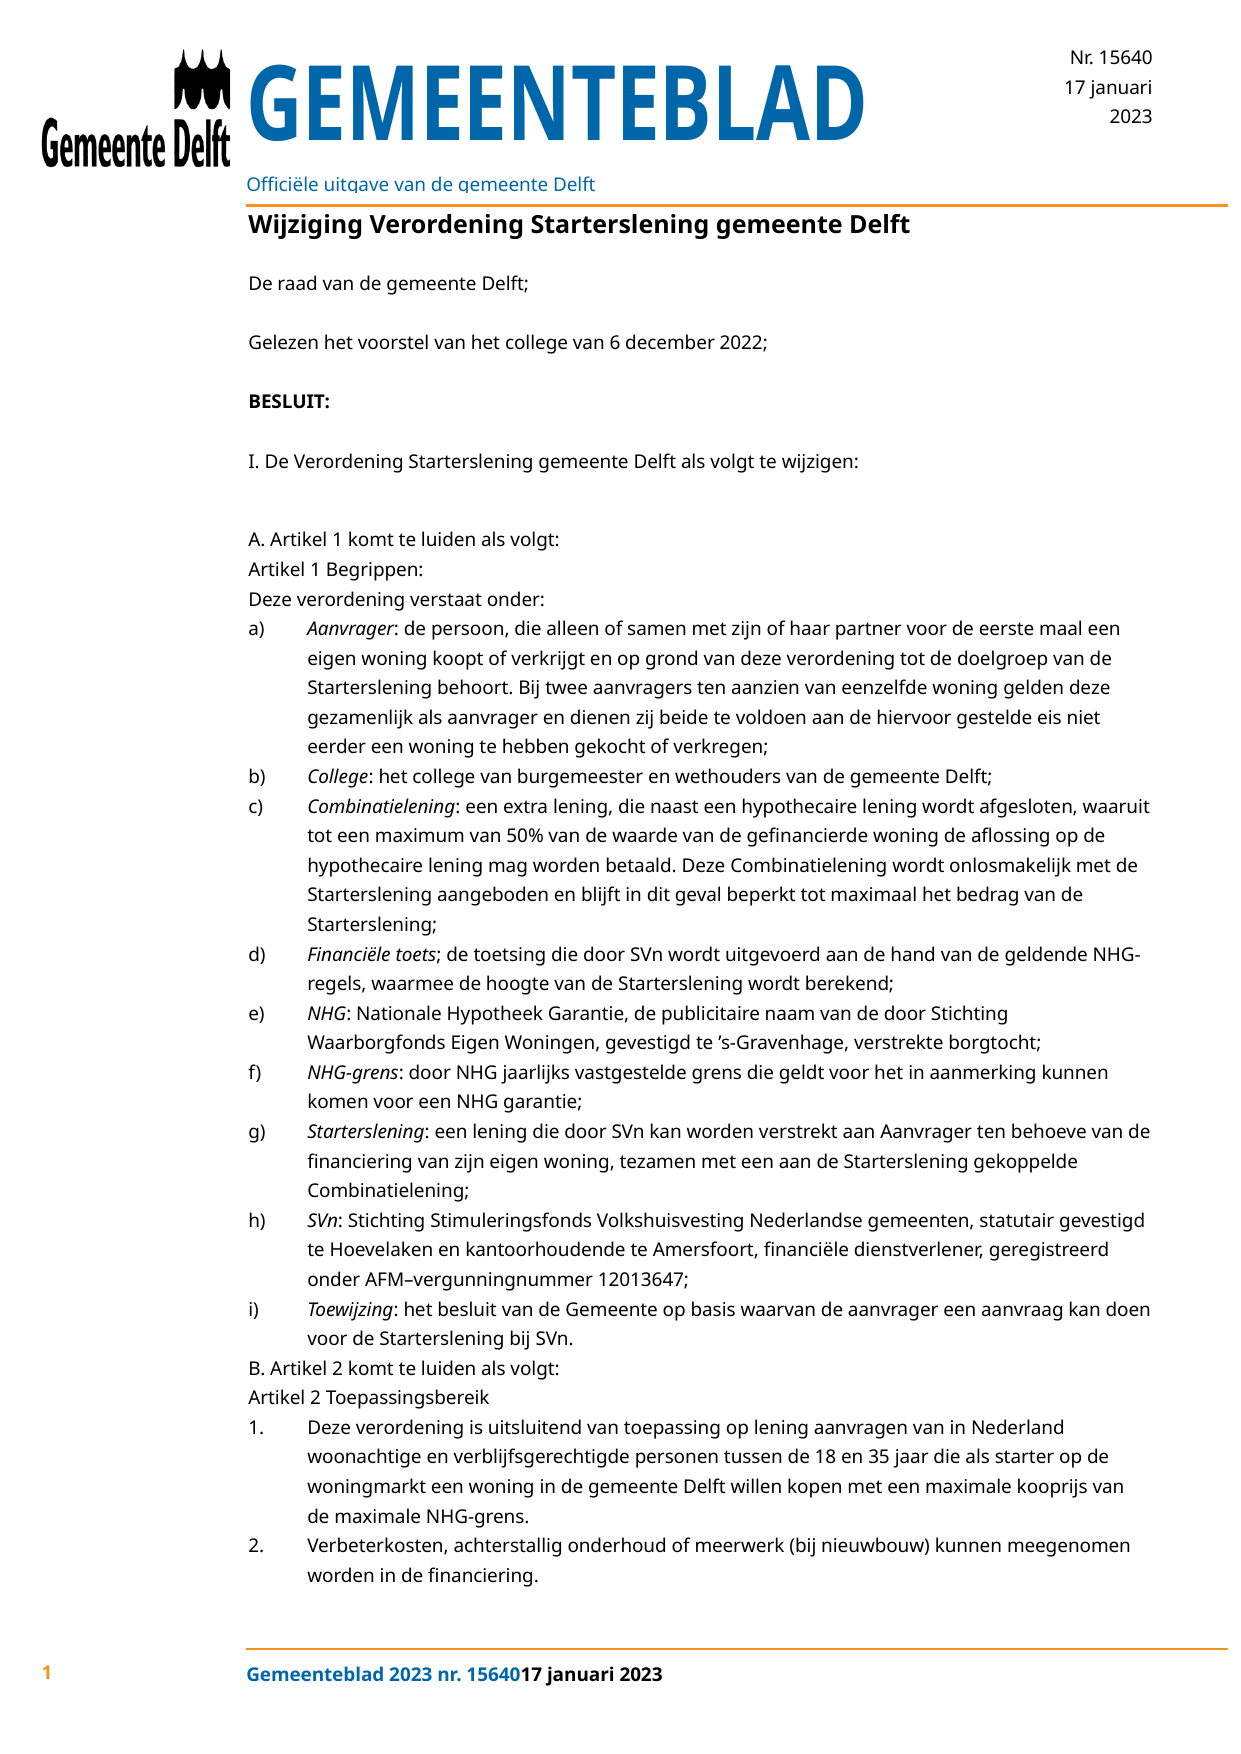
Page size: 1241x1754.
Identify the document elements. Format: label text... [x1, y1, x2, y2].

list College: het college van burgemeester en wethouders van de gemeente Delft; [248, 763, 1152, 789]
list Toewijzing: het besluit van de Gemeente op basis waarvan de aanvrager een aanvraag kan doen voor de Starterslening bij SVn. [248, 1296, 1152, 1351]
list NHG: Nationale Hypotheek Garantie, de publicitaire naam van de door Stichting Waarborgfonds Eigen Woningen, gevestigd te ’s-Gravenhage, verstrekte borgtocht; [248, 1000, 1152, 1055]
list Deze verordening is uitsluitend van toepassing op lening aanvragen van in Nederland woonachtige en verblijfsgerechtigde personen tussen de 18 en 35 jaar die als starter op de woningmarkt een woning in de gemeente Delft willen kopen met een maximale kooprijs van de maximale NHG-grens. [248, 1414, 1152, 1529]
list Starterslening: een lening die door SVn kan worden verstrekt aan Aanvrager ten behoeve van de financiering van zijn eigen woning, tezamen met een aan de Starterslening gekoppelde Combinatielening; [248, 1118, 1152, 1203]
text B. Artikel 2 komt te luiden als volgt: [248, 1355, 1152, 1381]
list Verbeterkosten, achterstallig onderhoud of meerwerk (bij nieuwbouw) kunnen meegenomen worden in de financiering. [248, 1532, 1152, 1588]
text Gelezen het voorstel van het college van 6 december 2022; [248, 329, 1152, 355]
text Artikel 1 Begrippen: [248, 556, 1152, 582]
text De raad van de gemeente Delft; [248, 270, 1152, 296]
text BESLUIT: [248, 389, 1152, 414]
text Artikel 2 Toepassingsbereik [248, 1384, 1152, 1410]
list Aanvrager: de persoon, die alleen of samen met zijn of haar partner voor de eerste maal een eigen woning koopt of verkrijgt en op grond van deze verordening tot de doelgroep van de Starterslening behoort. Bij twee aanvragers ten aanzien van eenzelfde woning gelden deze gezamenlijk als aanvrager en dienen zij beide te voldoen aan de hiervoor gestelde eis niet eerder een woning te hebben gekocht of verkregen; [248, 615, 1152, 759]
list NHG-grens: door NHG jaarlijks vastgestelde grens die geldt voor het in aanmerking kunnen komen voor een NHG garantie; [248, 1059, 1152, 1114]
text I. De Verordening Starterslening gemeente Delft als volgt te wijzigen: [248, 448, 1152, 473]
list Combinatielening: een extra lening, die naast een hypothecaire lening wordt afgesloten, waaruit tot een maximum van 50% van de waarde van de gefinancierde woning de aflossing op de hypothecaire lening mag worden betaald. Deze Combinatielening wordt onlosmakelijk met de Starterslening aangeboden en blijft in dit geval beperkt tot maximaal het bedrag van de Starterslening; [248, 793, 1152, 937]
list SVn: Stichting Stimuleringsfonds Volkshuisvesting Nederlandse gemeenten, statutair gevestigd te Hoevelaken en kantoorhoudende te Amersfoort, financiële dienstverlener, geregistreerd onder AFM–vergunningnummer 12013647; [248, 1207, 1152, 1292]
text Wijziging Verordening Starterslening gemeente Delft [248, 207, 1152, 241]
text Deze verordening verstaat onder: [248, 586, 1152, 612]
text A. Artikel 1 komt te luiden als volgt: [248, 527, 1152, 552]
list Financiële toets; de toetsing die door SVn wordt uitgevoerd aan de hand van de geldende NHG-regels, waarmee de hoogte van de Starterslening wordt berekend; [248, 941, 1152, 996]
picture [41, 47, 231, 172]
